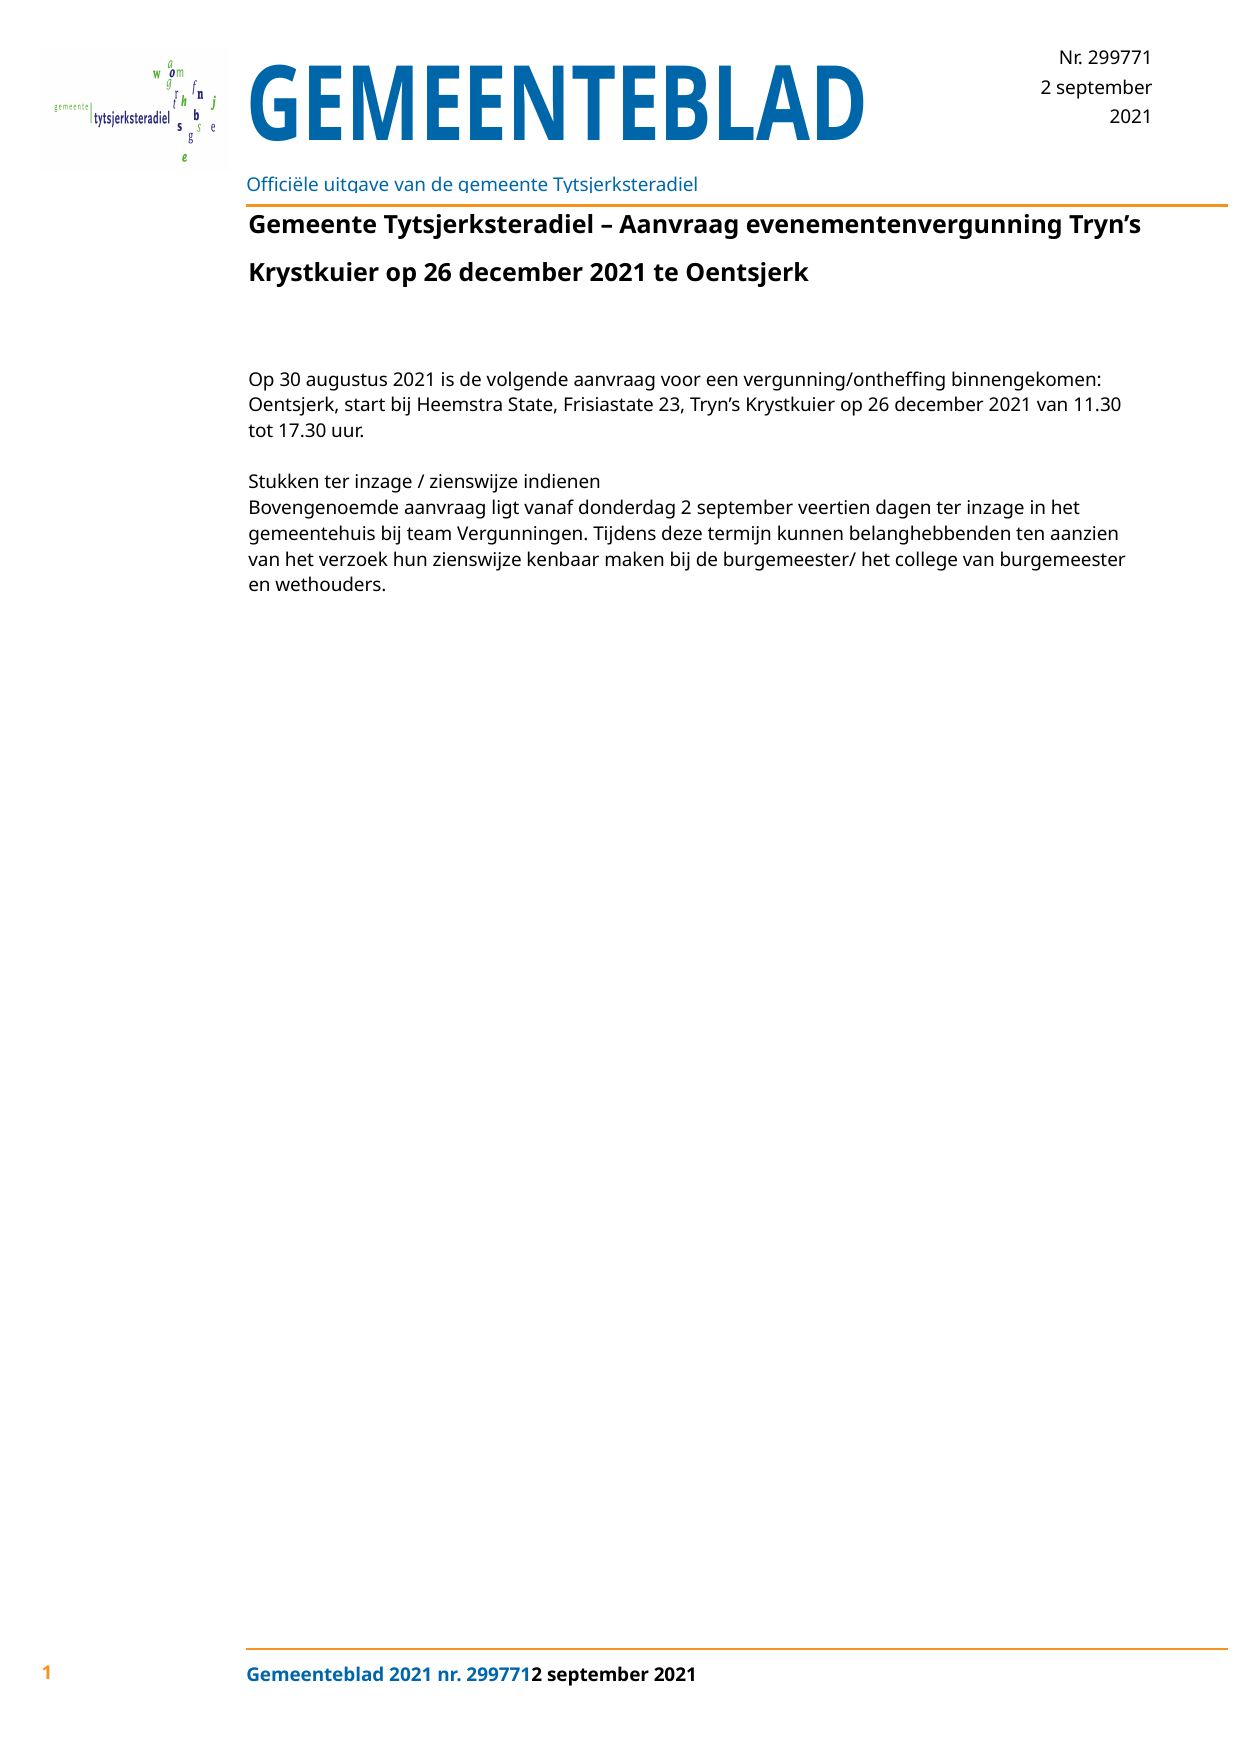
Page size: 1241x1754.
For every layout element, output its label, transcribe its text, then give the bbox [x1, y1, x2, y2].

text Bovengenoemde aanvraag ligt vanaf donderdag 2 september veertien dagen ter inzage in het gemeentehuis bij team Vergunningen. Tijdens deze termijn kunnen belanghebbenden ten aanzien van het verzoek hun zienswijze kenbaar maken bij de burgemeester/ het college van burgemeester en wethouders. [248, 494, 1152, 597]
picture [41, 47, 231, 172]
text Stukken ter inzage / zienswijze indienen [248, 469, 1152, 494]
text Op 30 augustus 2021 is de volgende aanvraag voor een vergunning/ontheffing binnengekomen: [248, 366, 1152, 391]
text Gemeente Tytsjerksteradiel – Aanvraag evenementenvergunning Tryn’s Krystkuier op 26 december 2021 te Oentsjerk [248, 207, 1152, 288]
text Oentsjerk, start bij Heemstra State, Frisiastate 23, Tryn’s Krystkuier op 26 december 2021 van 11.30 tot 17.30 uur. [248, 391, 1152, 443]
